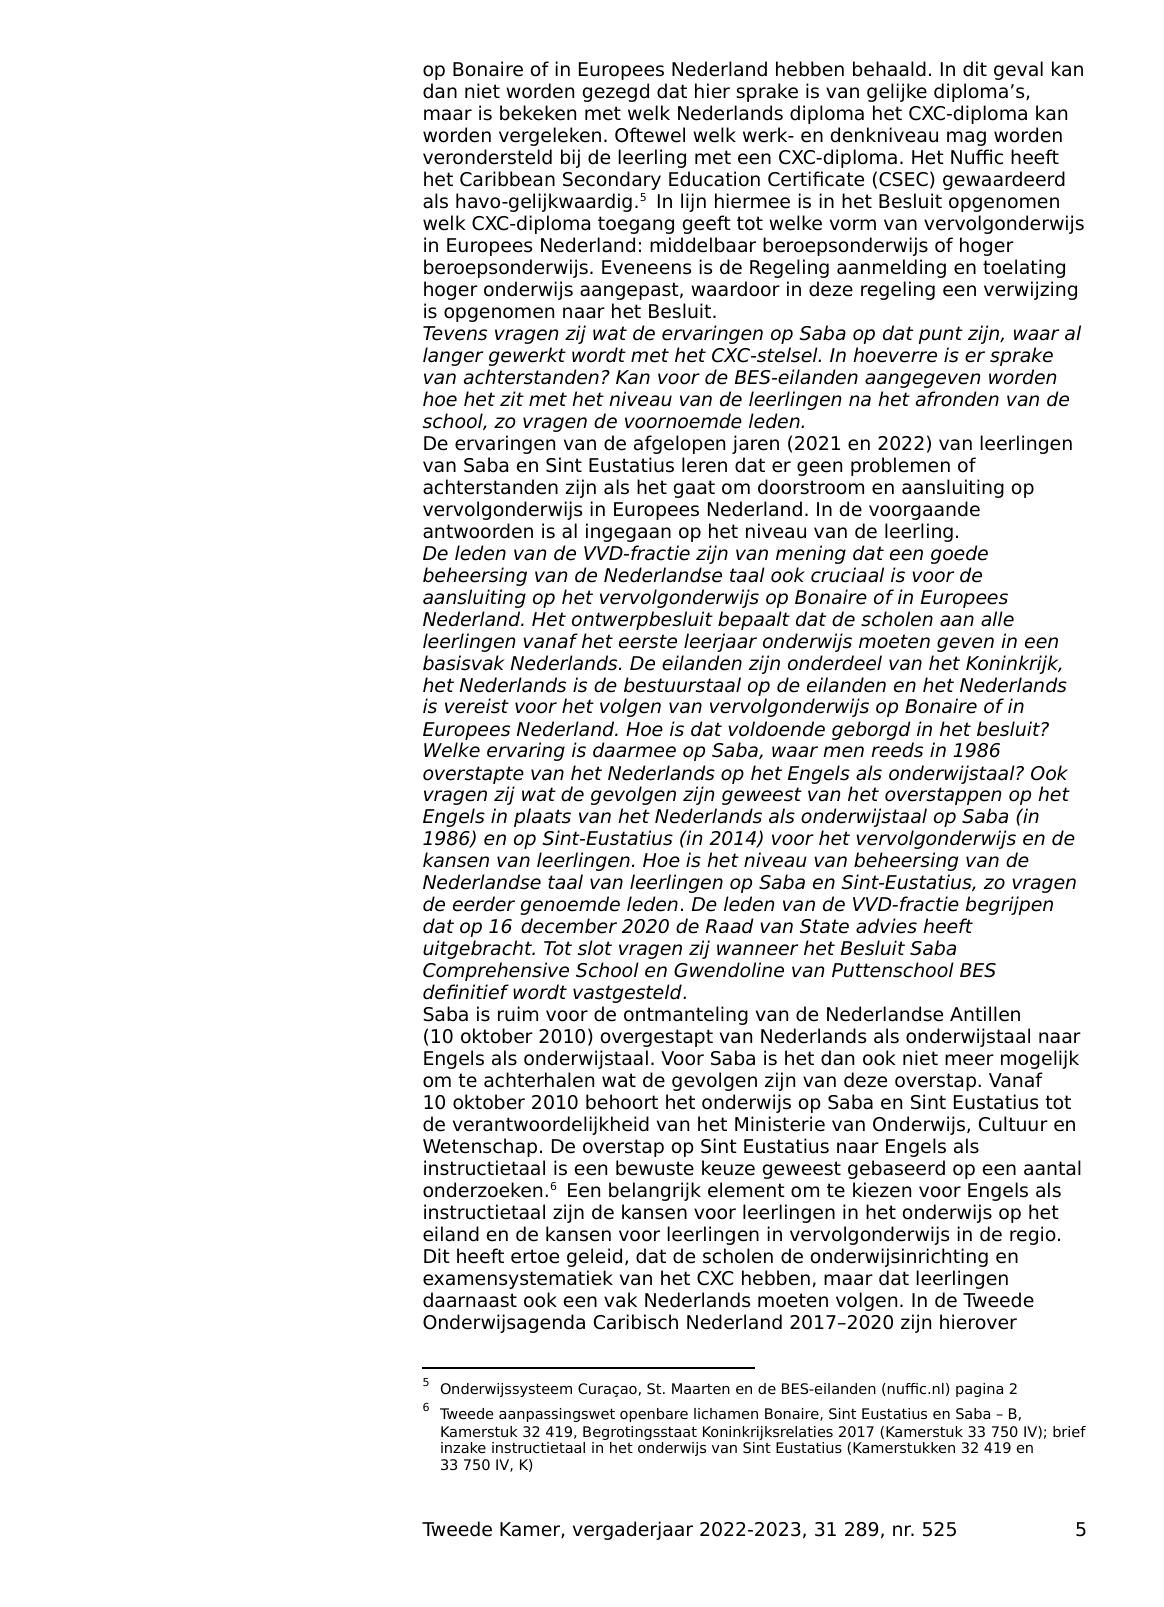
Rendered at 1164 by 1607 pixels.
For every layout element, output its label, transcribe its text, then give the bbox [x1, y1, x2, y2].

text Tevens vragen zij wat de ervaringen op Saba op dat punt zijn, waar al langer gewerkt wordt met het CXC-stelsel. In hoeverre is er sprake van achterstanden? Kan voor de BES-eilanden aangegeven worden hoe het zit met het niveau van de leerlingen na het afronden van de school, zo vragen de voornoemde leden. [422, 323, 1087, 433]
text Onderwijssysteem Curaçao, St. Maarten en de BES-eilanden (nuffic.nl) pagina 2 [422, 1377, 1087, 1399]
text De leden van de VVD-fractie zijn van mening dat een goede beheersing van de Nederlandse taal ook cruciaal is voor de aansluiting op het vervolgonderwijs op Bonaire of in Europees Nederland. Het ontwerpbesluit bepaalt dat de scholen aan alle leerlingen vanaf het eerste leerjaar onderwijs moeten geven in een basisvak Nederlands. De eilanden zijn onderdeel van het Koninkrijk, het Nederlands is de bestuurstaal op de eilanden en het Nederlands is vereist voor het volgen van vervolgonderwijs op Bonaire of in Europees Nederland. Hoe is dat voldoende geborgd in het besluit? Welke ervaring is daarmee op Saba, waar men reeds in 1986 overstapte van het Nederlands op het Engels als onderwijstaal? Ook vragen zij wat de gevolgen zijn geweest van het overstappen op het Engels in plaats van het Nederlands als onderwijstaal op Saba (in 1986) en op Sint-Eustatius (in 2014) voor het vervolgonderwijs en de kansen van leerlingen. Hoe is het niveau van beheersing van de Nederlandse taal van leerlingen op Saba en Sint-Eustatius, zo vragen de eerder genoemde leden. De leden van de VVD-fractie begrijpen dat op 16 december 2020 de Raad van State advies heeft uitgebracht. Tot slot vragen zij wanneer het Besluit Saba Comprehensive School en Gwendoline van Puttenschool BES definitief wordt vastgesteld. [422, 543, 1087, 1004]
text Tweede aanpassingswet openbare lichamen Bonaire, Sint Eustatius en Saba – B, Kamerstuk 32 419, Begrotingsstaat Koninkrijksrelaties 2017 (Kamerstuk 33 750 IV); brief inzake instructietaal in het onderwijs van Sint Eustatius (Kamerstukken 32 419 en 33 750 IV, K) [422, 1402, 1087, 1474]
text Saba is ruim voor de ontmanteling van de Nederlandse Antillen (10 oktober 2010) overgestapt van Nederlands als onderwijstaal naar Engels als onderwijstaal. Voor Saba is het dan ook niet meer mogelijk om te achterhalen wat de gevolgen zijn van deze overstap. Vanaf 10 oktober 2010 behoort het onderwijs op Saba en Sint Eustatius tot de verantwoordelijkheid van het Ministerie van Onderwijs, Cultuur en Wetenschap. De overstap op Sint Eustatius naar Engels als instructietaal is een bewuste keuze geweest gebaseerd op een aantal onderzoeken. Een belangrijk element om te kiezen voor Engels als instructietaal zijn de kansen voor leerlingen in het onderwijs op het eiland en de kansen voor leerlingen in vervolgonderwijs in de regio. Dit heeft ertoe geleid, dat de scholen de onderwijsinrichting en examensystematiek van het CXC hebben, maar dat leerlingen daarnaast ook een vak Nederlands moeten volgen. In de Tweede Onderwijsagenda Caribisch Nederland 2017–2020 zijn hierover [422, 1004, 1087, 1334]
text De ervaringen van de afgelopen jaren (2021 en 2022) van leerlingen van Saba en Sint Eustatius leren dat er geen problemen of achterstanden zijn als het gaat om doorstroom en aansluiting op vervolgonderwijs in Europees Nederland. In de voorgaande antwoorden is al ingegaan op het niveau van de leerling. [422, 433, 1087, 543]
text op Bonaire of in Europees Nederland hebben behaald. In dit geval kan dan niet worden gezegd dat hier sprake is van gelijke diploma’s, maar is bekeken met welk Nederlands diploma het CXC-diploma kan worden vergeleken. Oftewel welk werk- en denkniveau mag worden verondersteld bij de leerling met een CXC-diploma. Het Nuffic heeft het Caribbean Secondary Education Certificate (CSEC) gewaardeerd als havo-gelijkwaardig. In lijn hiermee is in het Besluit opgenomen welk CXC-diploma toegang geeft tot welke vorm van vervolgonderwijs in Europees Nederland: middelbaar beroepsonderwijs of hoger beroepsonderwijs. Eveneens is de Regeling aanmelding en toelating hoger onderwijs aangepast, waardoor in deze regeling een verwijzing is opgenomen naar het Besluit. [422, 59, 1087, 323]
